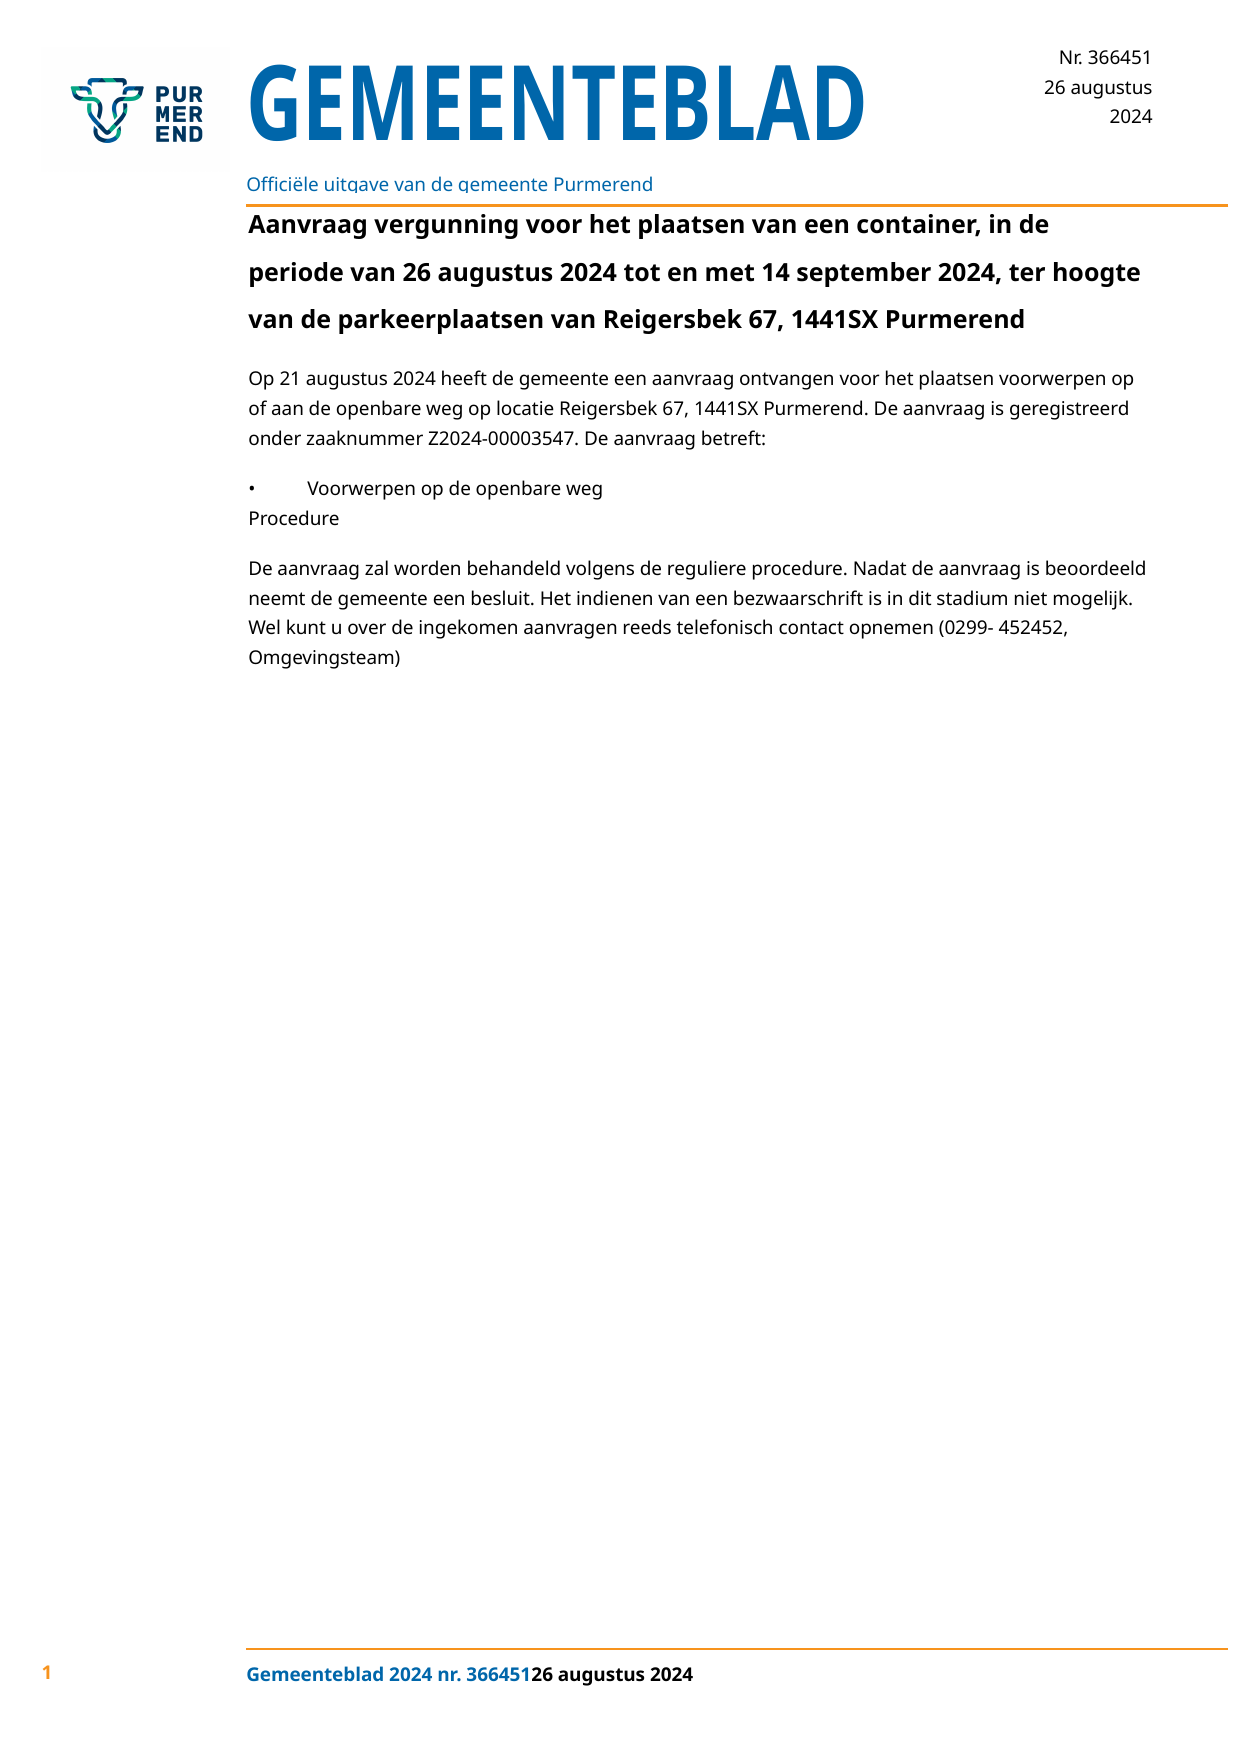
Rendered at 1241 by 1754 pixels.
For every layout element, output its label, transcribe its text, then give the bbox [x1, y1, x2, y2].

picture [41, 47, 231, 172]
text Op 21 augustus 2024 heeft de gemeente een aanvraag ontvangen voor het plaatsen voorwerpen op of aan de openbare weg op locatie Reigersbek 67, 1441SX Purmerend. De aanvraag is geregistreerd onder zaaknummer Z2024-00003547. De aanvraag betreft: [248, 366, 1152, 450]
text De aanvraag zal worden behandeld volgens de reguliere procedure. Nadat de aanvraag is beoordeeld neemt de gemeente een besluit. Het indienen van een bezwaarschrift is in dit stadium niet mogelijk. Wel kunt u over de ingekomen aanvragen reeds telefonisch contact opnemen (0299- 452452, Omgevingsteam) [248, 555, 1152, 669]
text Procedure [248, 505, 1152, 530]
list Voorwerpen op de openbare weg [248, 475, 1152, 501]
text Aanvraag vergunning voor het plaatsen van een container, in de periode van 26 augustus 2024 tot en met 14 september 2024, ter hoogte van de parkeerplaatsen van Reigersbek 67, 1441SX Purmerend [248, 207, 1152, 336]
